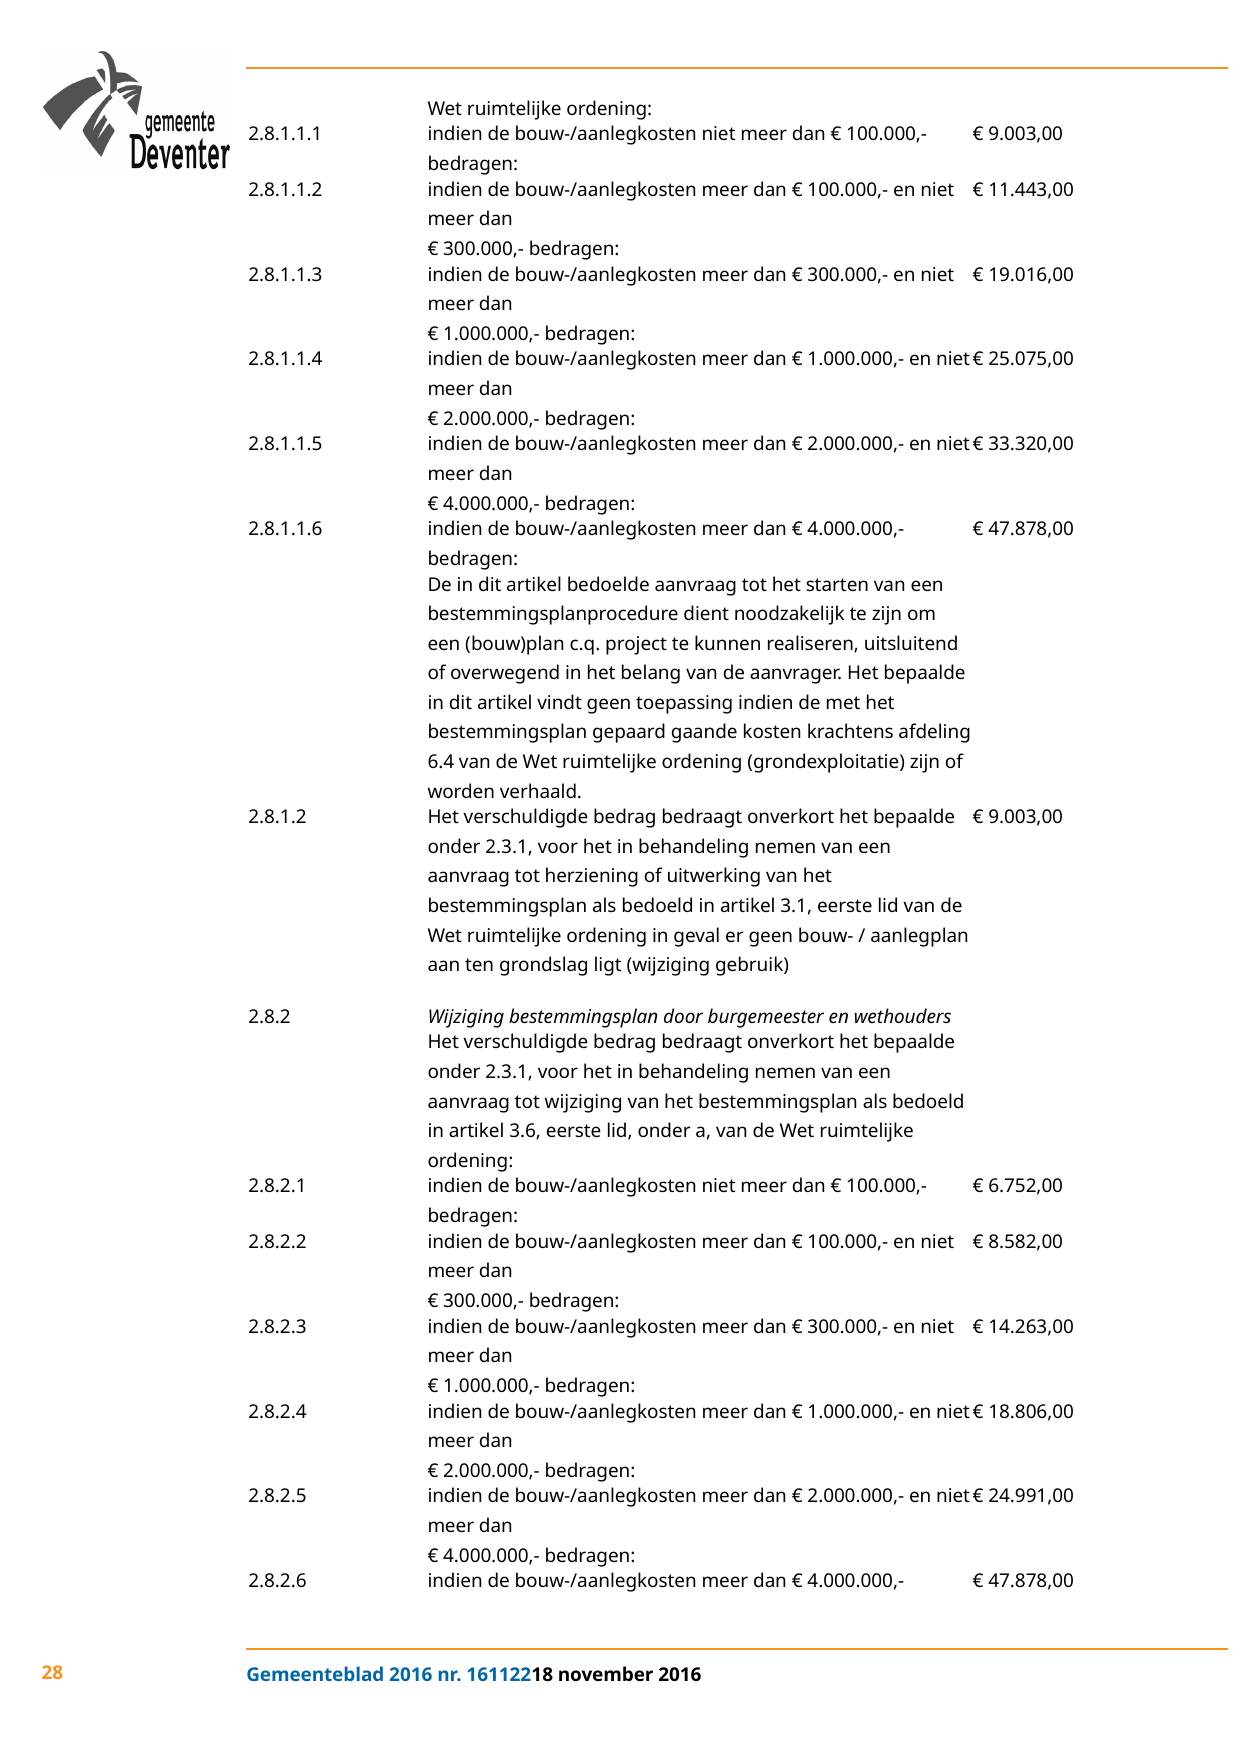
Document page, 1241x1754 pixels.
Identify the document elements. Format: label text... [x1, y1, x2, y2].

table_cell [973, 1003, 1152, 1029]
table_cell € 9.003,00 [973, 121, 1152, 176]
table_cell [427, 977, 972, 1003]
table_cell indien de bouw-/aanlegkosten niet meer dan € 100.000,- bedragen: [427, 1173, 972, 1228]
table_cell € 11.443,00 [973, 176, 1152, 261]
table_cell indien de bouw-/aanlegkosten meer dan € 100.000,- en niet meer dan € 300.000,- bedragen: [427, 176, 972, 261]
table_cell [248, 95, 427, 121]
table_cell € 33.320,00 [973, 431, 1152, 515]
table_cell 2.8.2 [248, 1003, 427, 1029]
table_cell 2.8.2.1 [248, 1173, 427, 1228]
table_cell [248, 977, 427, 1003]
table_cell € 47.878,00 [973, 1568, 1152, 1593]
table_cell € 24.991,00 [973, 1483, 1152, 1568]
table_cell 2.8.1.1.4 [248, 346, 427, 431]
table_cell 2.8.1.1.1 [248, 121, 427, 176]
table_cell 2.8.1.2 [248, 804, 427, 977]
table_cell € 47.878,00 [973, 515, 1152, 571]
table_cell € 6.752,00 [973, 1173, 1152, 1228]
table_cell [973, 977, 1152, 1003]
table_cell Het verschuldigde bedrag bedraagt onverkort het bepaalde onder 2.3.1, voor het in behandeling nemen van een aanvraag tot herziening of uitwerking van het bestemmingsplan als bedoeld in artikel 3.1, eerste lid van de Wet ruimtelijke ordening in geval er geen bouw- / aanlegplan aan ten grondslag ligt (wijziging gebruik) [427, 804, 972, 977]
table_cell indien de bouw-/aanlegkosten niet meer dan € 100.000,- bedragen: [427, 121, 972, 176]
table_cell € 19.016,00 [973, 261, 1152, 346]
table_cell 2.8.1.1.5 [248, 431, 427, 515]
table_cell 2.8.2.2 [248, 1228, 427, 1313]
table_cell indien de bouw-/aanlegkosten meer dan € 1.000.000,- en niet meer dan € 2.000.000,- bedragen: [427, 346, 972, 431]
table_cell [248, 1029, 427, 1173]
table_cell De in dit artikel bedoelde aanvraag tot het starten van een bestemmingsplanprocedure dient noodzakelijk te zijn om een (bouw)plan c.q. project te kunnen realiseren, uitsluitend of overwegend in het belang van de aanvrager. Het bepaalde in dit artikel vindt geen toepassing indien de met het bestemmingsplan gepaard gaande kosten krachtens afdeling 6.4 van de Wet ruimtelijke ordening (grondexploitatie) zijn of worden verhaald. [427, 571, 972, 803]
table_cell [973, 95, 1152, 121]
table_cell € 9.003,00 [973, 804, 1152, 977]
table_cell [973, 1029, 1152, 1173]
table_cell indien de bouw-/aanlegkosten meer dan € 100.000,- en niet meer dan € 300.000,- bedragen: [427, 1228, 972, 1313]
table_cell 2.8.2.3 [248, 1313, 427, 1398]
table_cell [973, 571, 1152, 803]
table_cell Wet ruimtelijke ordening: [427, 95, 972, 121]
table_cell [248, 571, 427, 803]
table_cell 2.8.1.1.3 [248, 261, 427, 346]
table_cell 2.8.1.1.2 [248, 176, 427, 261]
table_cell 2.8.1.1.6 [248, 515, 427, 571]
table_cell € 14.263,00 [973, 1313, 1152, 1398]
table_cell € 25.075,00 [973, 346, 1152, 431]
picture [41, 47, 231, 172]
table_cell Het verschuldigde bedrag bedraagt onverkort het bepaalde onder 2.3.1, voor het in behandeling nemen van een aanvraag tot wijziging van het bestemmingsplan als bedoeld in artikel 3.6, eerste lid, onder a, van de Wet ruimtelijke ordening: [427, 1029, 972, 1173]
table_cell 2.8.2.6 [248, 1568, 427, 1593]
table_cell € 18.806,00 [973, 1398, 1152, 1483]
table_cell indien de bouw-/aanlegkosten meer dan € 4.000.000,- [427, 1568, 972, 1593]
table_cell Wijziging bestemmingsplan door burgemeester en wethouders [427, 1003, 972, 1029]
table_cell indien de bouw-/aanlegkosten meer dan € 300.000,- en niet meer dan € 1.000.000,- bedragen: [427, 1313, 972, 1398]
table_cell indien de bouw-/aanlegkosten meer dan € 2.000.000,- en niet meer dan € 4.000.000,- bedragen: [427, 1483, 972, 1568]
table_cell indien de bouw-/aanlegkosten meer dan € 2.000.000,- en niet meer dan € 4.000.000,- bedragen: [427, 431, 972, 515]
table_cell 2.8.2.4 [248, 1398, 427, 1483]
table_cell indien de bouw-/aanlegkosten meer dan € 1.000.000,- en niet meer dan € 2.000.000,- bedragen: [427, 1398, 972, 1483]
table_cell € 8.582,00 [973, 1228, 1152, 1313]
table_cell 2.8.2.5 [248, 1483, 427, 1568]
table_cell indien de bouw-/aanlegkosten meer dan € 300.000,- en niet meer dan € 1.000.000,- bedragen: [427, 261, 972, 346]
table_cell indien de bouw-/aanlegkosten meer dan € 4.000.000,- bedragen: [427, 515, 972, 571]
